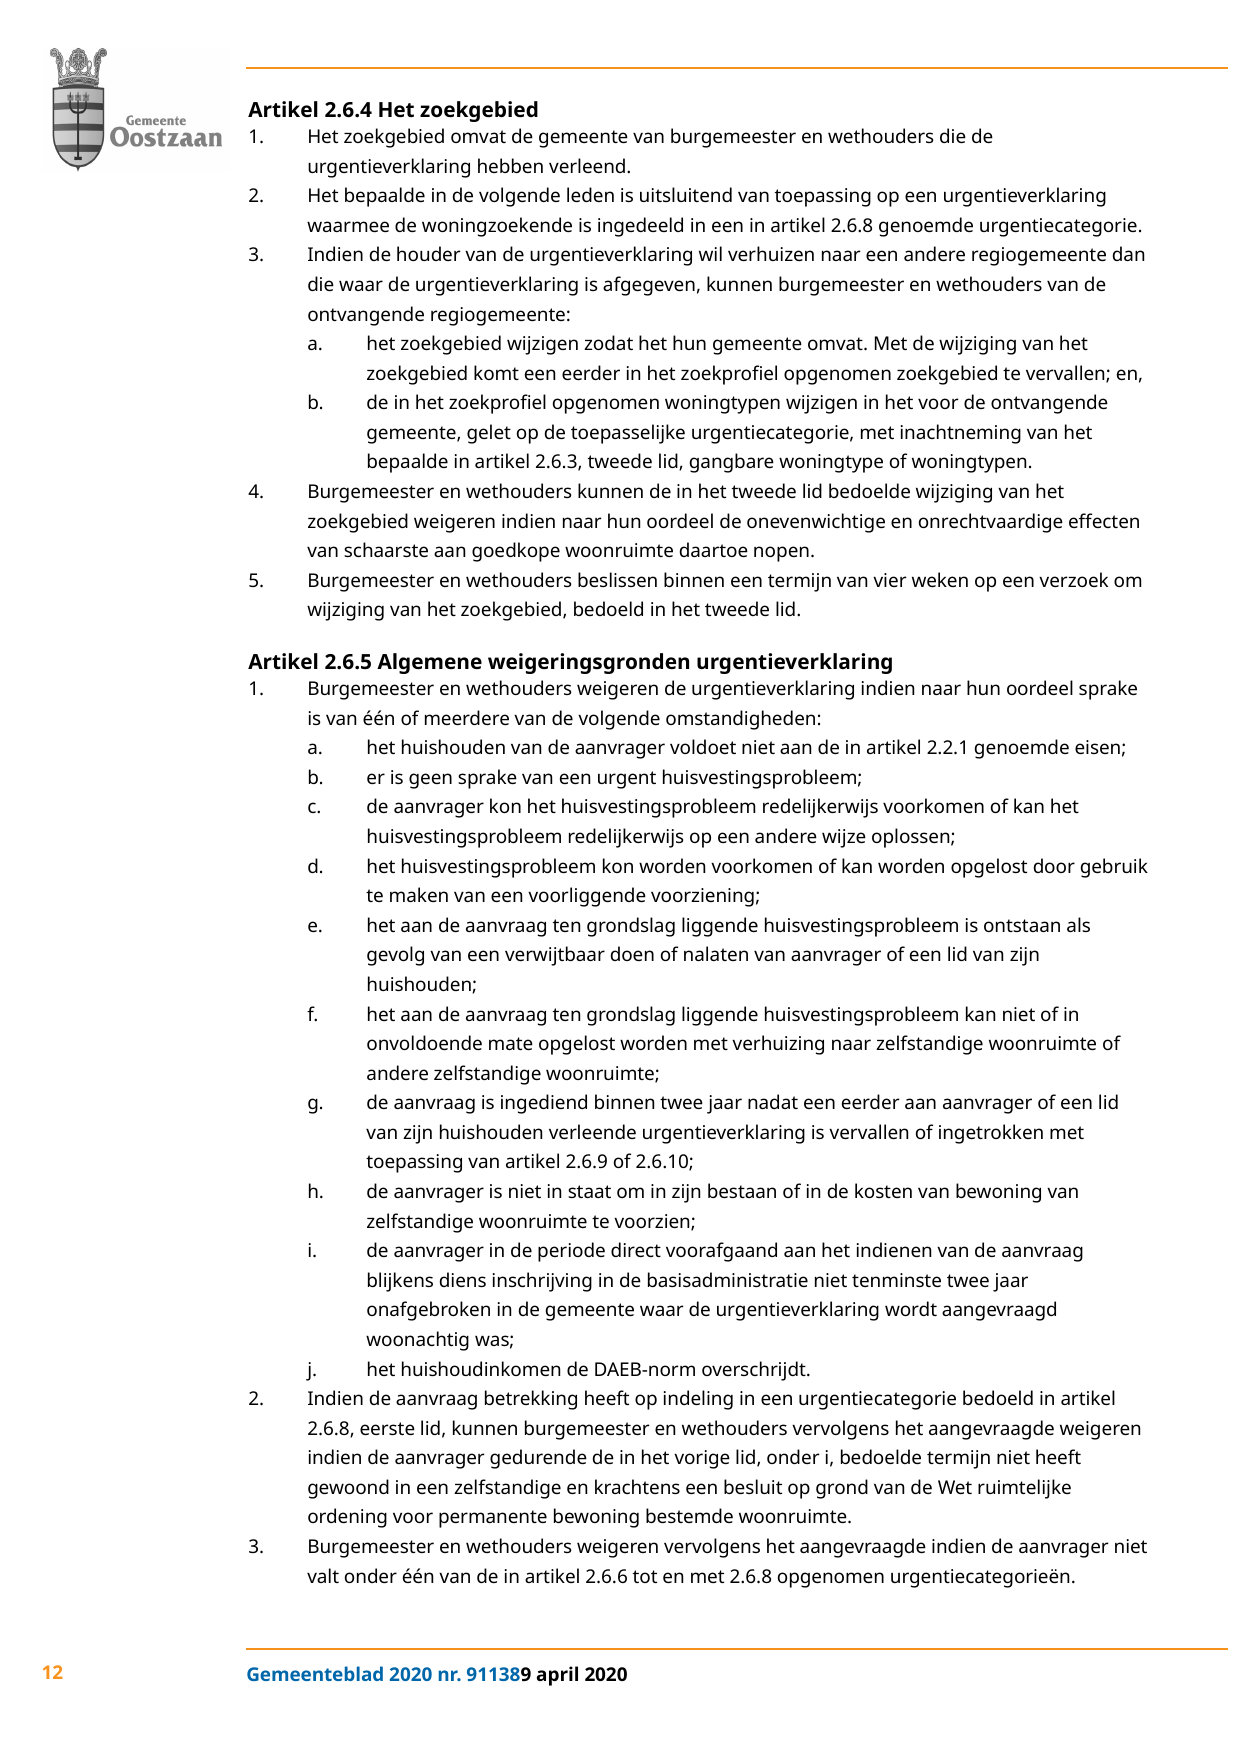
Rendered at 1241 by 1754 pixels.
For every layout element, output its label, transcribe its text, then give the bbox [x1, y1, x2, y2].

text Artikel 2.6.5 Algemene weigeringsgronden urgentieverklaring [248, 647, 1152, 675]
list Indien de aanvraag betrekking heeft op indeling in een urgentiecategorie bedoeld in artikel 2.6.8, eerste lid, kunnen burgemeester en wethouders vervolgens het aangevraagde weigeren indien de aanvrager gedurende de in het vorige lid, onder i, bedoelde termijn niet heeft gewoond in een zelfstandige en krachtens een besluit op grond van de Wet ruimtelijke ordening voor permanente bewoning bestemde woonruimte. [248, 1385, 1152, 1529]
list Indien de houder van de urgentieverklaring wil verhuizen naar een andere regiogemeente dan die waar de urgentieverklaring is afgegeven, kunnen burgemeester en wethouders van de ontvangende regiogemeente: [248, 242, 1152, 326]
list het huishoudinkomen de DAEB-norm overschrijdt. [307, 1356, 1152, 1382]
list Burgemeester en wethouders kunnen de in het tweede lid bedoelde wijziging van het zoekgebied weigeren indien naar hun oordeel de onevenwichtige en onrechtvaardige effecten van schaarste aan goedkope woonruimte daartoe nopen. [248, 478, 1152, 563]
list het aan de aanvraag ten grondslag liggende huisvestingsprobleem kan niet of in onvoldoende mate opgelost worden met verhuizing naar zelfstandige woonruimte of andere zelfstandige woonruimte; [307, 1001, 1152, 1086]
list de aanvrager kon het huisvestingsprobleem redelijkerwijs voorkomen of kan het huisvestingsprobleem redelijkerwijs op een andere wijze oplossen; [307, 794, 1152, 849]
list het huishouden van de aanvrager voldoet niet aan de in artikel 2.2.1 genoemde eisen; [307, 734, 1152, 760]
list de aanvrager is niet in staat om in zijn bestaan of in de kosten van bewoning van zelfstandige woonruimte te voorzien; [307, 1178, 1152, 1234]
picture [41, 47, 231, 172]
list de in het zoekprofiel opgenomen woningtypen wijzigen in het voor de ontvangende gemeente, gelet op de toepasselijke urgentiecategorie, met inachtneming van het bepaalde in artikel 2.6.3, tweede lid, gangbare woningtype of woningtypen. [307, 389, 1152, 474]
list de aanvraag is ingediend binnen twee jaar nadat een eerder aan aanvrager of een lid van zijn huishouden verleende urgentieverklaring is vervallen of ingetrokken met toepassing van artikel 2.6.9 of 2.6.10; [307, 1089, 1152, 1174]
list Burgemeester en wethouders beslissen binnen een termijn van vier weken op een verzoek om wijziging van het zoekgebied, bedoeld in het tweede lid. [248, 567, 1152, 622]
list de aanvrager in de periode direct voorafgaand aan het indienen van de aanvraag blijkens diens inschrijving in de basisadministratie niet tenminste twee jaar onafgebroken in de gemeente waar de urgentieverklaring wordt aangevraagd woonachtig was; [307, 1237, 1152, 1352]
list het zoekgebied wijzigen zodat het hun gemeente omvat. Met de wijziging van het zoekgebied komt een eerder in het zoekprofiel opgenomen zoekgebied te vervallen; en, [307, 330, 1152, 386]
list Burgemeester en wethouders weigeren de urgentieverklaring indien naar hun oordeel sprake is van één of meerdere van de volgende omstandigheden: [248, 675, 1152, 731]
list Burgemeester en wethouders weigeren vervolgens het aangevraagde indien de aanvrager niet valt onder één van de in artikel 2.6.6 tot en met 2.6.8 opgenomen urgentiecategorieën. [248, 1533, 1152, 1589]
list er is geen sprake van een urgent huisvestingsprobleem; [307, 764, 1152, 790]
list het aan de aanvraag ten grondslag liggende huisvestingsprobleem is ontstaan als gevolg van een verwijtbaar doen of nalaten van aanvrager of een lid van zijn huishouden; [307, 912, 1152, 997]
list het huisvestingsprobleem kon worden voorkomen of kan worden opgelost door gebruik te maken van een voorliggende voorziening; [307, 853, 1152, 908]
list Het zoekgebied omvat de gemeente van burgemeester en wethouders die de urgentieverklaring hebben verleend. [248, 123, 1152, 178]
list Het bepaalde in de volgende leden is uitsluitend van toepassing op een urgentieverklaring waarmee de woningzoekende is ingedeeld in een in artikel 2.6.8 genoemde urgentiecategorie. [248, 182, 1152, 238]
text Artikel 2.6.4 Het zoekgebied [248, 95, 1152, 123]
